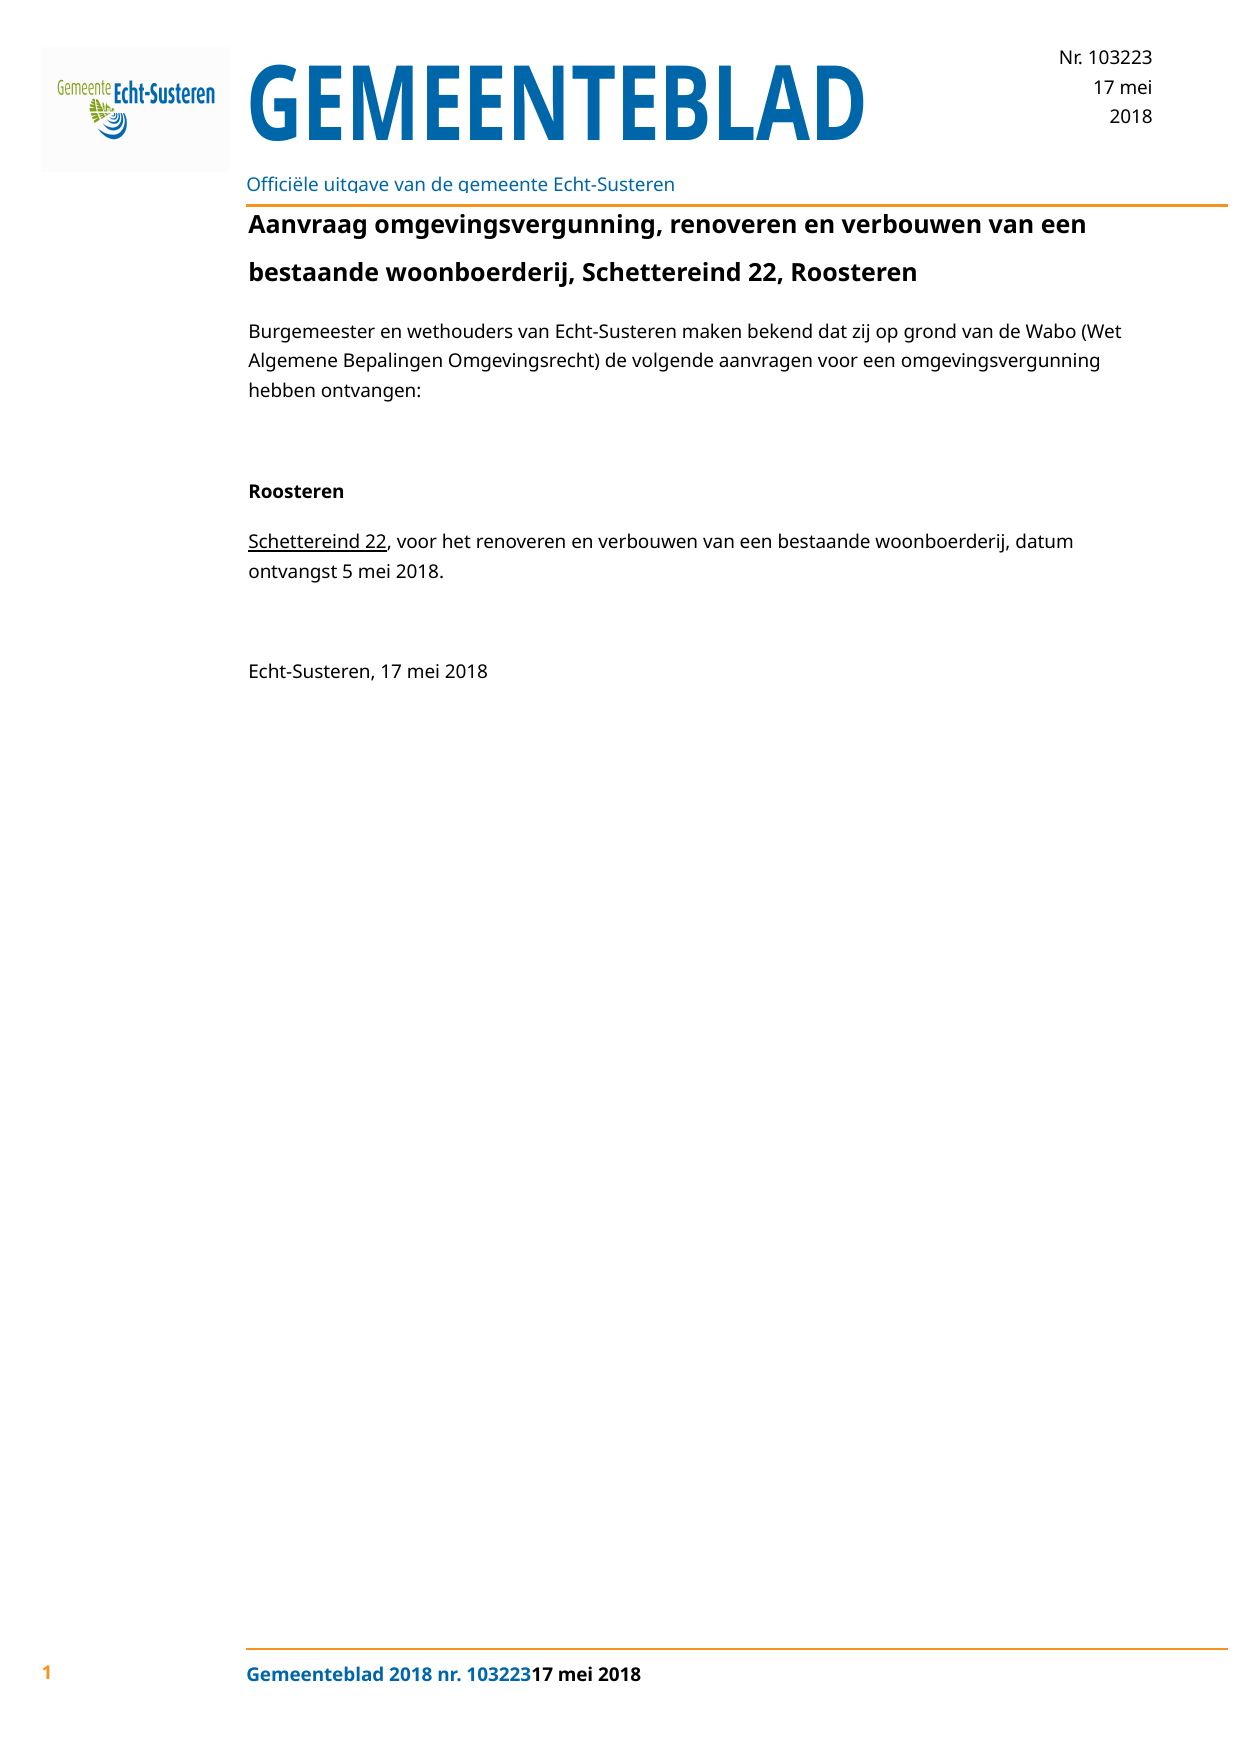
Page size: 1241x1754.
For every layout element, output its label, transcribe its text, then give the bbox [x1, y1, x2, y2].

text Roosteren [248, 478, 1152, 504]
text Burgemeester en wethouders van Echt-Susteren maken bekend dat zij op grond van de Wabo (Wet Algemene Bepalingen Omgevingsrecht) de volgende aanvragen voor een omgevingsvergunning hebben ontvangen: [248, 318, 1152, 403]
text Echt-Susteren, 17 mei 2018 [248, 659, 1152, 684]
text Schettereind 22, voor het renoveren en verbouwen van een bestaande woonboerderij, datum ontvangst 5 mei 2018. [248, 528, 1152, 584]
picture [41, 47, 231, 172]
text Aanvraag omgevingsvergunning, renoveren en verbouwen van een bestaande woonboerderij, Schettereind 22, Roosteren [248, 207, 1152, 288]
